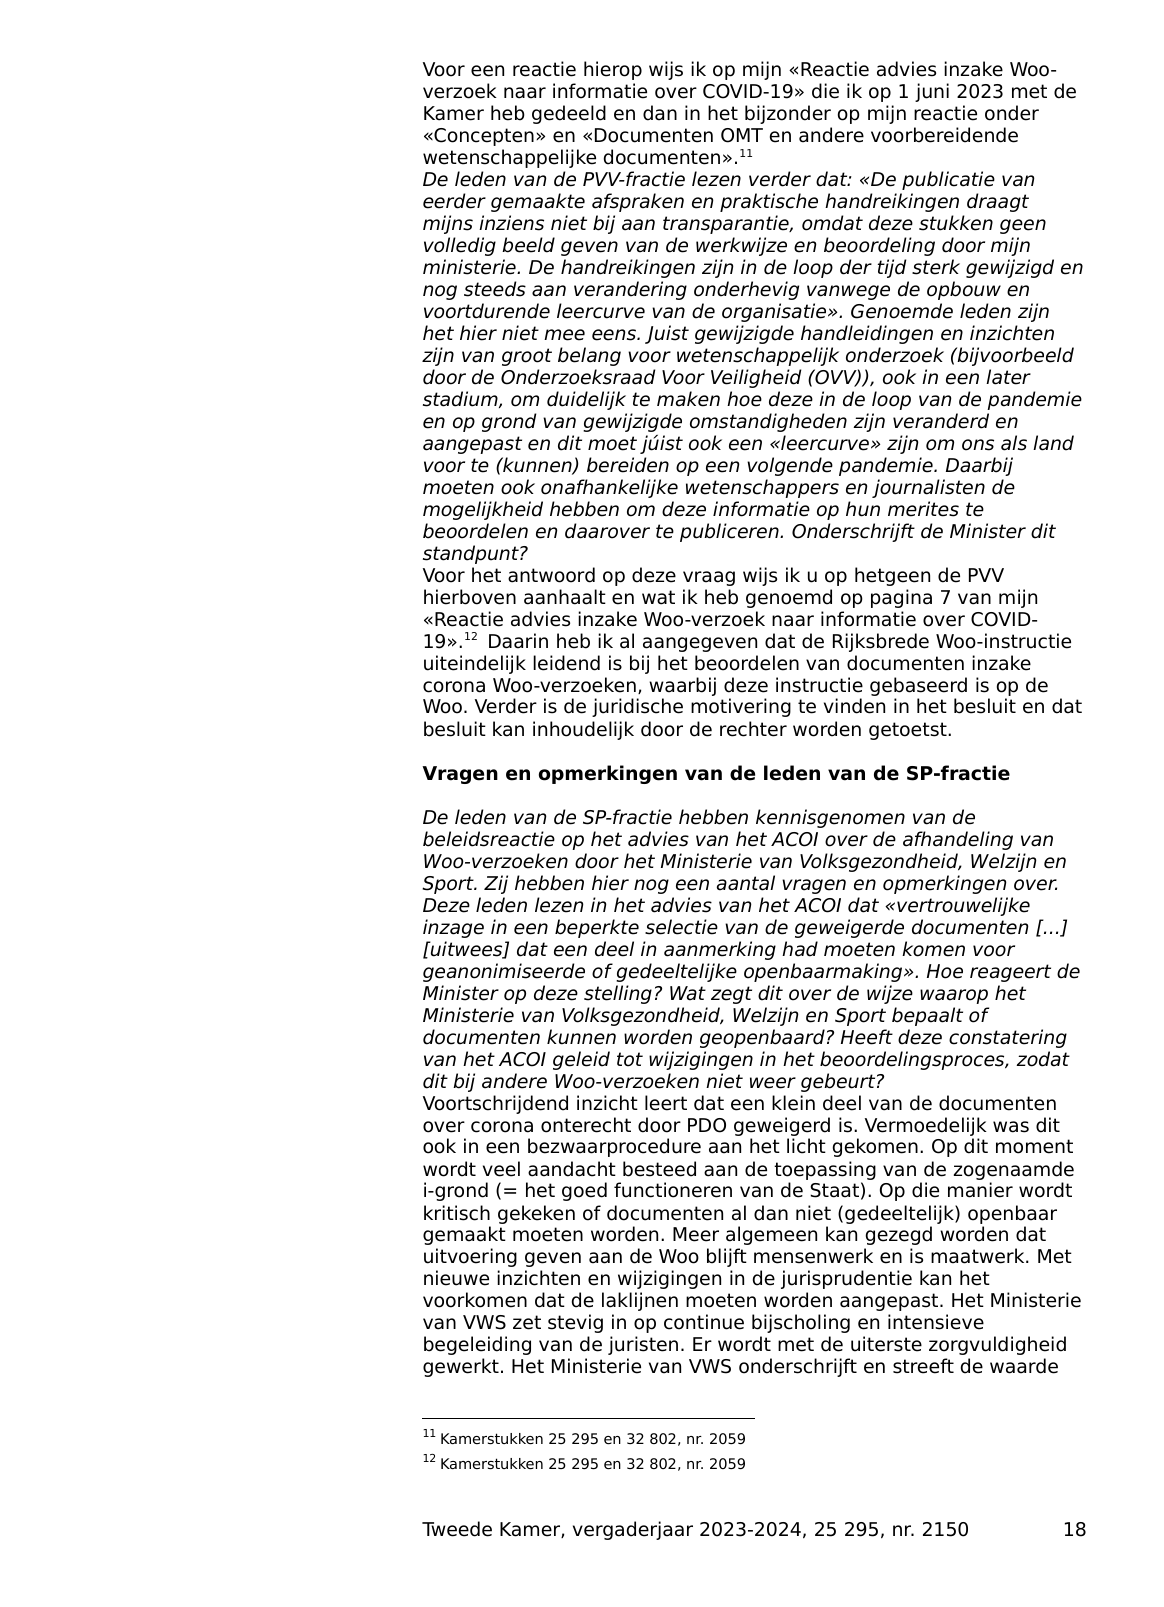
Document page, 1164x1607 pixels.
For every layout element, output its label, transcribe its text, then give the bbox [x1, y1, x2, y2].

subtitle Vragen en opmerkingen van de leden van de SP-fractie [422, 763, 1087, 784]
text Voortschrijdend inzicht leert dat een klein deel van de documenten over corona onterecht door PDO geweigerd is. Vermoedelijk was dit ook in een bezwaarprocedure aan het licht gekomen. Op dit moment wordt veel aandacht besteed aan de toepassing van de zogenaamde i-grond (= het goed functioneren van de Staat). Op die manier wordt kritisch gekeken of documenten al dan niet (gedeeltelijk) openbaar gemaakt moeten worden. Meer algemeen kan gezegd worden dat uitvoering geven aan de Woo blijft mensenwerk en is maatwerk. Met nieuwe inzichten en wijzigingen in de jurisprudentie kan het voorkomen dat de laklijnen moeten worden aangepast. Het Ministerie van VWS zet stevig in op continue bijscholing en intensieve begeleiding van de juristen. Er wordt met de uiterste zorgvuldigheid gewerkt. Het Ministerie van VWS onderschrijft en streeft de waarde [422, 1092, 1087, 1378]
text De leden van de PVV-fractie lezen verder dat: «De publicatie van eerder gemaakte afspraken en praktische handreikingen draagt mijns inziens niet bij aan transparantie, omdat deze stukken geen volledig beeld geven van de werkwijze en beoordeling door mijn ministerie. De handreikingen zijn in de loop der tijd sterk gewijzigd en nog steeds aan verandering onderhevig vanwege de opbouw en voortdurende leercurve van de organisatie». Genoemde leden zijn het hier niet mee eens. Juist gewijzigde handleidingen en inzichten zijn van groot belang voor wetenschappelijk onderzoek (bijvoorbeeld door de Onderzoeksraad Voor Veiligheid (OVV)), ook in een later stadium, om duidelijk te maken hoe deze in de loop van de pandemie en op grond van gewijzigde omstandigheden zijn veranderd en aangepast en dit moet júist ook een «leercurve» zijn om ons als land voor te (kunnen) bereiden op een volgende pandemie. Daarbij moeten ook onafhankelijke wetenschappers en journalisten de mogelijkheid hebben om deze informatie op hun merites te beoordelen en daarover te publiceren. Onderschrijft de Minister dit standpunt? [422, 169, 1087, 564]
text Kamerstukken 25 295 en 32 802, nr. 2059 [422, 1427, 1087, 1449]
text De leden van de SP-fractie hebben kennisgenomen van de beleidsreactie op het advies van het ACOI over de afhandeling van Woo-verzoeken door het Ministerie van Volksgezondheid, Welzijn en Sport. Zij hebben hier nog een aantal vragen en opmerkingen over. Deze leden lezen in het advies van het ACOI dat «vertrouwelijke inzage in een beperkte selectie van de geweigerde documenten [...] [uitwees] dat een deel in aanmerking had moeten komen voor geanonimiseerde of gedeeltelijke openbaarmaking». Hoe reageert de Minister op deze stelling? Wat zegt dit over de wijze waarop het Ministerie van Volksgezondheid, Welzijn en Sport bepaalt of documenten kunnen worden geopenbaard? Heeft deze constatering van het ACOI geleid tot wijzigingen in het beoordelingsproces, zodat dit bij andere Woo-verzoeken niet weer gebeurt? [422, 807, 1087, 1092]
text Voor het antwoord op deze vraag wijs ik u op hetgeen de PVV hierboven aanhaalt en wat ik heb genoemd op pagina 7 van mijn «Reactie advies inzake Woo-verzoek naar informatie over COVID-19». Daarin heb ik al aangegeven dat de Rijksbrede Woo-instructie uiteindelijk leidend is bij het beoordelen van documenten inzake corona Woo-verzoeken, waarbij deze instructie gebaseerd is op de Woo. Verder is de juridische motivering te vinden in het besluit en dat besluit kan inhoudelijk door de rechter worden getoetst. [422, 564, 1087, 740]
text Voor een reactie hierop wijs ik op mijn «Reactie advies inzake Woo-verzoek naar informatie over COVID-19» die ik op 1 juni 2023 met de Kamer heb gedeeld en dan in het bijzonder op mijn reactie onder «Concepten» en «Documenten OMT en andere voorbereidende wetenschappelijke documenten». [422, 59, 1087, 169]
text Kamerstukken 25 295 en 32 802, nr. 2059 [422, 1452, 1087, 1474]
